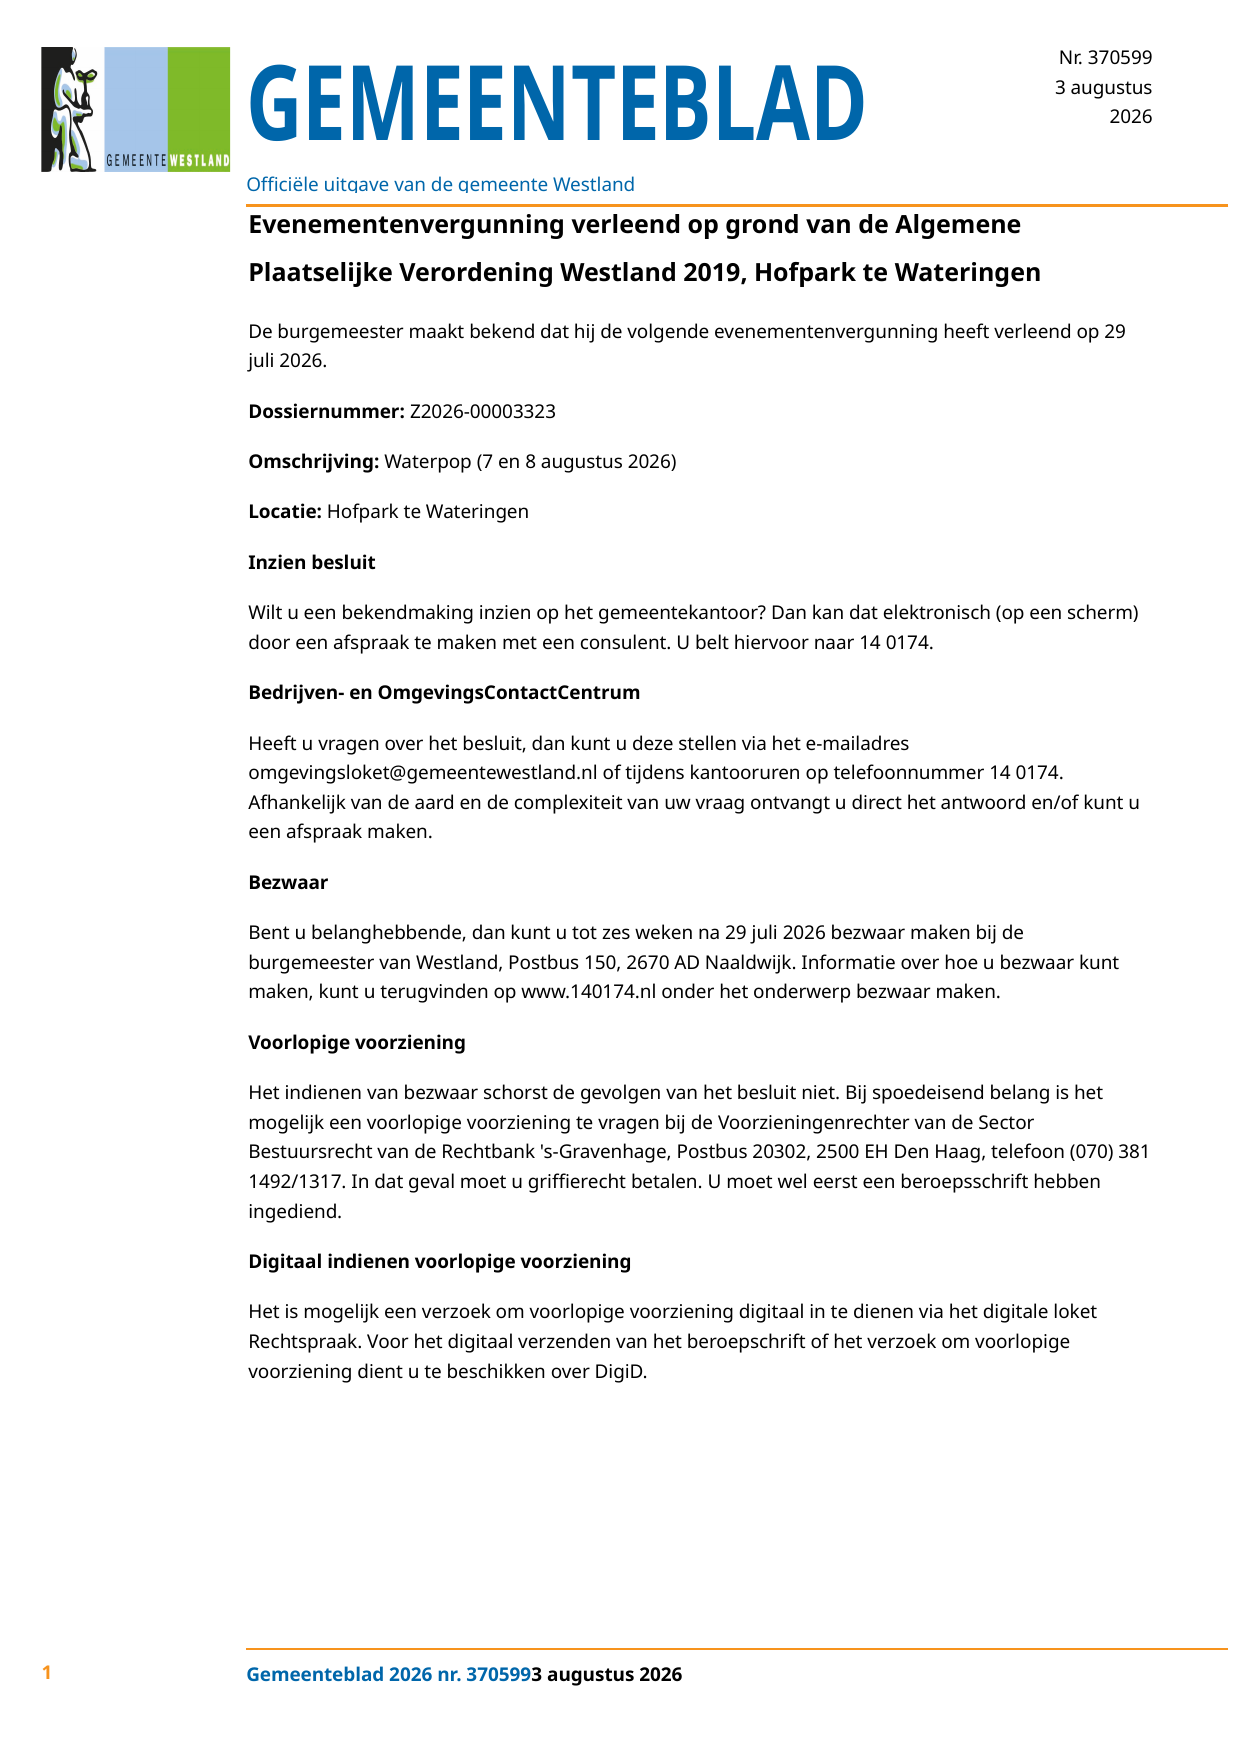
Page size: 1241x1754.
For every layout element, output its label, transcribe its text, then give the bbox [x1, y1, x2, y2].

text De burgemeester maakt bekend dat hij de volgende evenementenvergunning heeft verleend op 29 juli 2026. [248, 318, 1152, 373]
text Evenementenvergunning verleend op grond van de Algemene Plaatselijke Verordening Westland 2019, Hofpark te Wateringen [248, 207, 1152, 288]
text Heeft u vragen over het besluit, dan kunt u deze stellen via het e-mailadres omgevingsloket@gemeentewestland.nl of tijdens kantooruren op telefoonnummer 14 0174. Afhankelijk van de aard en de complexiteit van uw vraag ontvangt u direct het antwoord en/of kunt u een afspraak maken. [248, 730, 1152, 844]
text Digitaal indienen voorlopige voorziening [248, 1248, 1152, 1274]
text Het is mogelijk een verzoek om voorlopige voorziening digitaal in te dienen via het digitale loket Rechtspraak. Voor het digitaal verzenden van het beroepschrift of het verzoek om voorlopige voorziening dient u te beschikken over DigiD. [248, 1299, 1152, 1384]
text Omschrijving: Waterpop (7 en 8 augustus 2026) [248, 448, 1152, 474]
text Inzien besluit [248, 549, 1152, 575]
text Locatie: Hofpark te Wateringen [248, 499, 1152, 524]
text Dossiernummer: Z2026-00003323 [248, 398, 1152, 424]
text Bezwaar [248, 869, 1152, 895]
text Wilt u een bekendmaking inzien op het gemeentekantoor? Dan kan dat elektronisch (op een scherm) door een afspraak te maken met een consulent. U belt hiervoor naar 14 0174. [248, 599, 1152, 655]
text Het indienen van bezwaar schorst de gevolgen van het besluit niet. Bij spoedeisend belang is het mogelijk een voorlopige voorziening te vragen bij de Voorzieningenrechter van de Sector Bestuursrecht van de Rechtbank 's-Gravenhage, Postbus 20302, 2500 EH Den Haag, telefoon (070) 381 1492/1317. In dat geval moet u griffierecht betalen. U moet wel eerst een beroepsschrift hebben ingediend. [248, 1079, 1152, 1224]
text Bedrijven- en OmgevingsContactCentrum [248, 679, 1152, 705]
text Voorlopige voorziening [248, 1029, 1152, 1055]
text Bent u belanghebbende, dan kunt u tot zes weken na 29 juli 2026 bezwaar maken bij de burgemeester van Westland, Postbus 150, 2670 AD Naaldwijk. Informatie over hoe u bezwaar kunt maken, kunt u terugvinden op www.140174.nl onder het onderwerp bezwaar maken. [248, 919, 1152, 1004]
picture [41, 47, 231, 172]
